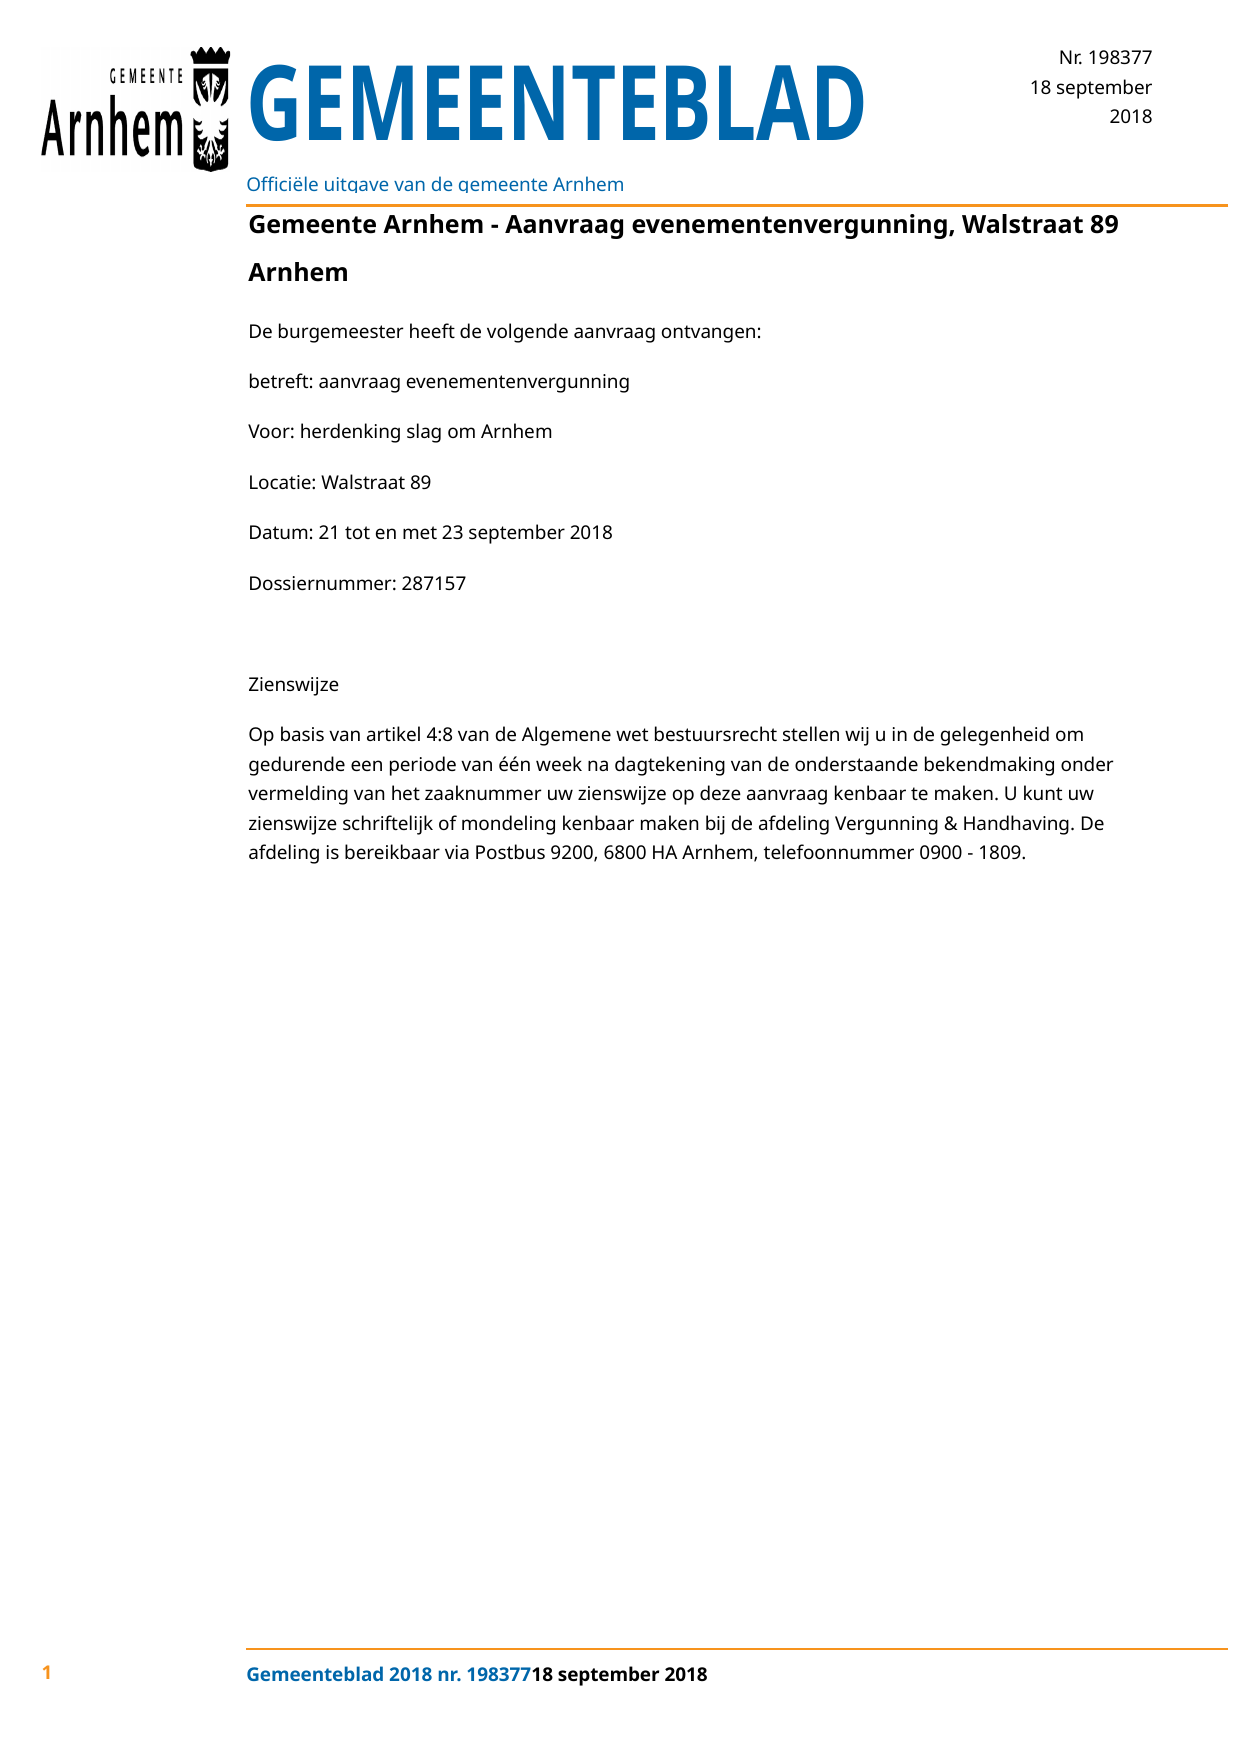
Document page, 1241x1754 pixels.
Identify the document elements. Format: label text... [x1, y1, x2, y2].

text Op basis van artikel 4:8 van de Algemene wet bestuursrecht stellen wij u in de gelegenheid om gedurende een periode van één week na dagtekening van de onderstaande bekendmaking onder vermelding van het zaaknummer uw zienswijze op deze aanvraag kenbaar te maken. U kunt uw zienswijze schriftelijk of mondeling kenbaar maken bij de afdeling Vergunning & Handhaving. De afdeling is bereikbaar via Postbus 9200, 6800 HA Arnhem, telefoonnummer 0900 - 1809. [248, 721, 1152, 865]
text Gemeente Arnhem - Aanvraag evenementenvergunning, Walstraat 89 Arnhem [248, 207, 1152, 288]
text Locatie: Walstraat 89 [248, 469, 1152, 495]
text Voor: herdenking slag om Arnhem [248, 419, 1152, 444]
text Datum: 21 tot en met 23 september 2018 [248, 519, 1152, 545]
picture [41, 47, 231, 172]
text De burgemeester heeft de volgende aanvraag ontvangen: [248, 318, 1152, 344]
text Dossiernummer: 287157 [248, 570, 1152, 596]
text betreft: aanvraag evenementenvergunning [248, 368, 1152, 394]
text Zienswijze [248, 671, 1152, 697]
